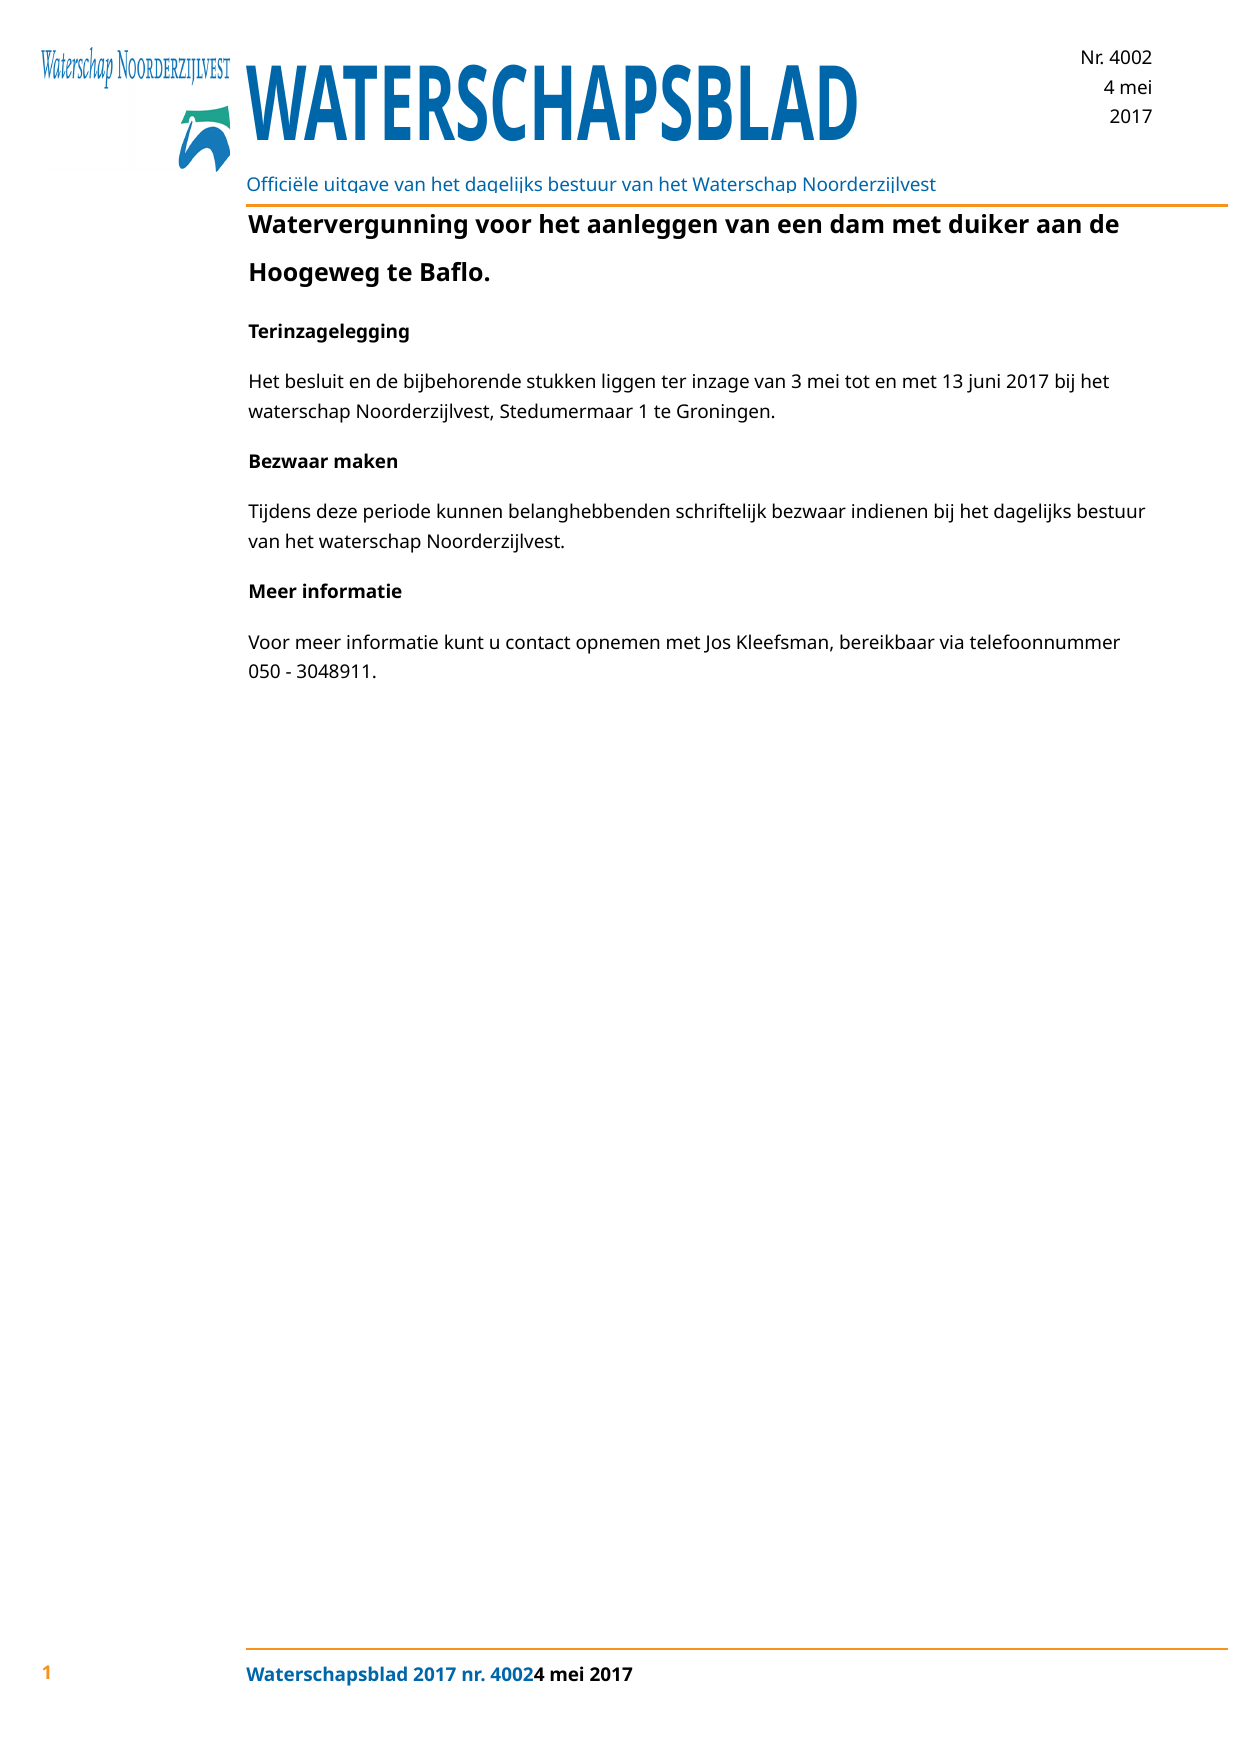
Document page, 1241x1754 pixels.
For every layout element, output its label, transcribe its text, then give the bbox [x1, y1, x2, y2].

text Watervergunning voor het aanleggen van een dam met duiker aan de Hoogeweg te Baflo. [248, 207, 1152, 288]
text Meer informatie [248, 579, 1152, 604]
text Tijdens deze periode kunnen belanghebbenden schriftelijk bezwaar indienen bij het dagelijks bestuur van het waterschap Noorderzijlvest. [248, 499, 1152, 554]
text Voor meer informatie kunt u contact opnemen met Jos Kleefsman, bereikbaar via telefoonnummer 050 - 3048911. [248, 629, 1152, 684]
text Bezwaar maken [248, 448, 1152, 474]
text Het besluit en de bijbehorende stukken liggen ter inzage van 3 mei tot en met 13 juni 2017 bij het waterschap Noorderzijlvest, Stedumermaar 1 te Groningen. [248, 368, 1152, 424]
picture [41, 47, 231, 172]
text Terinzagelegging [248, 318, 1152, 344]
